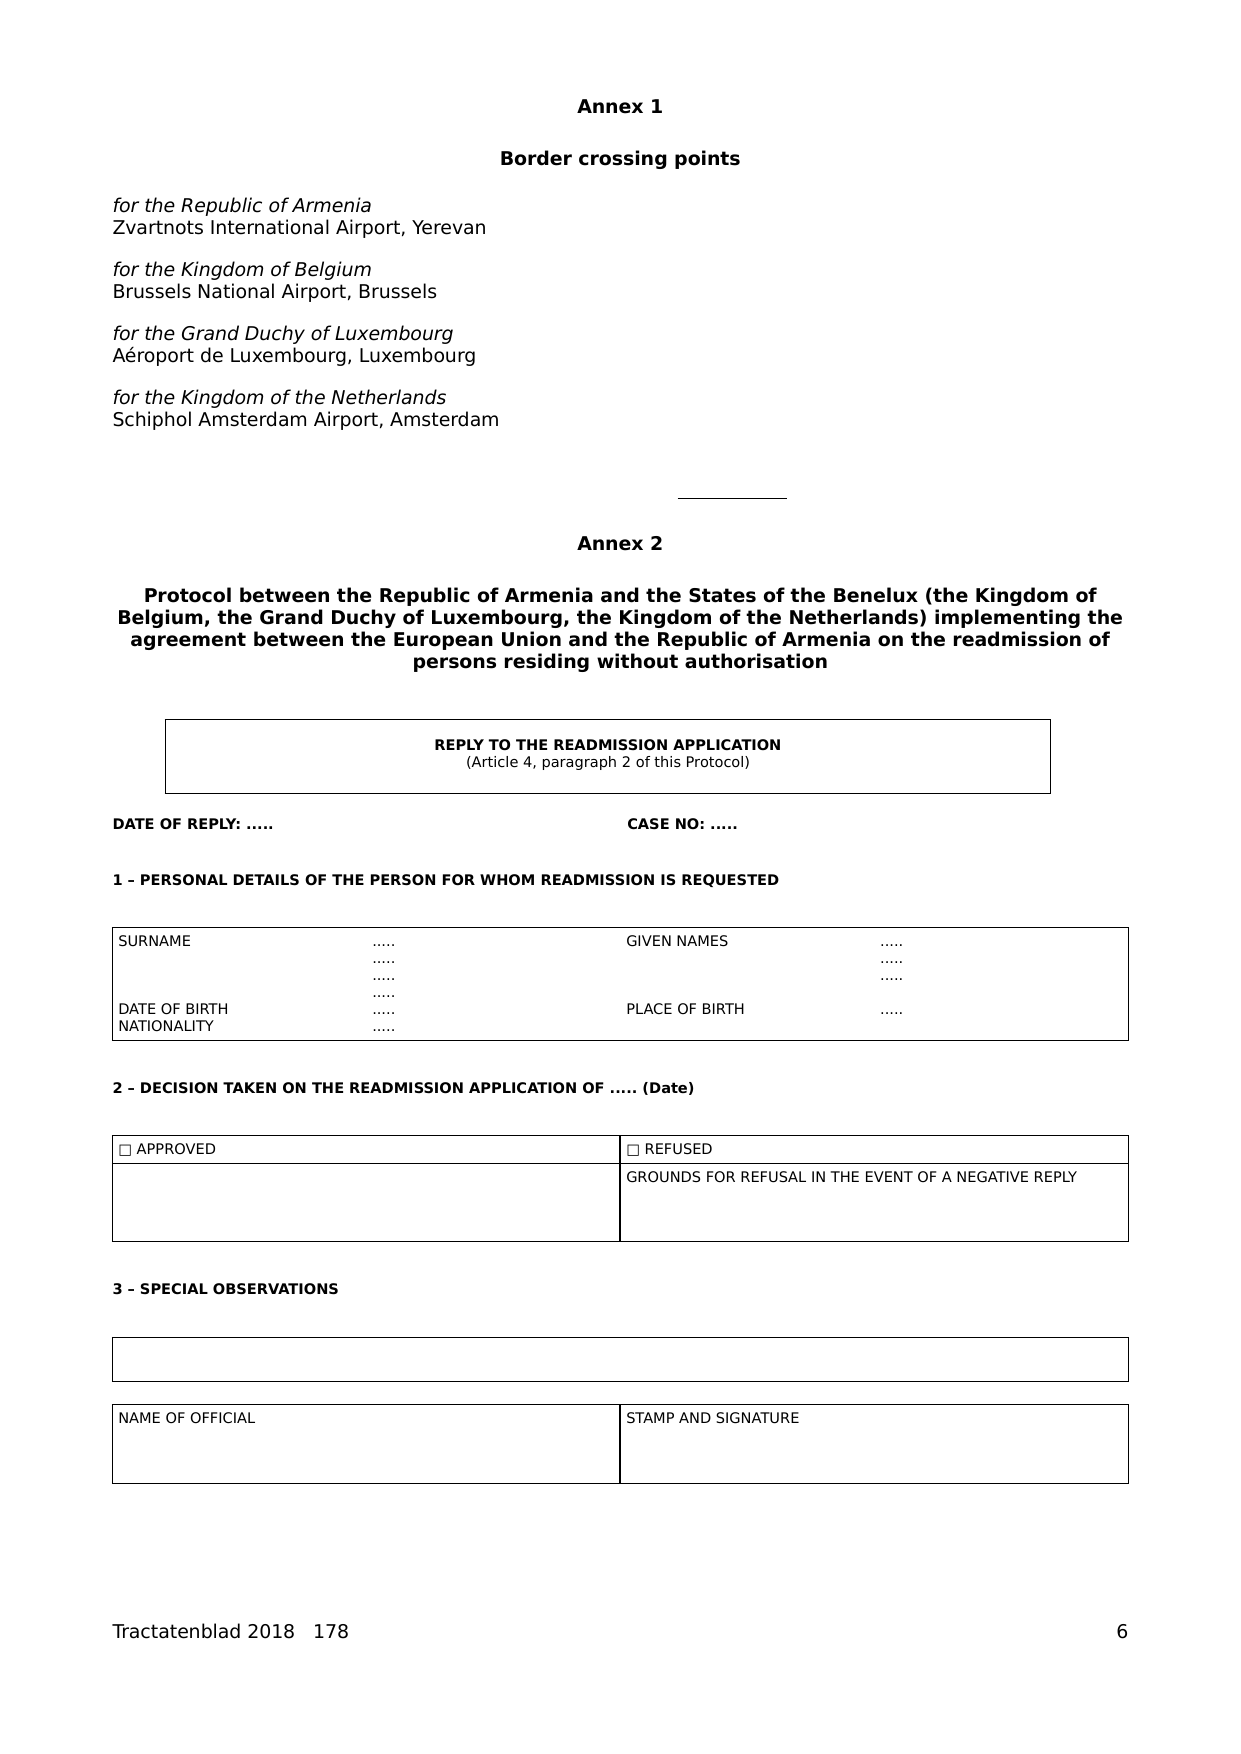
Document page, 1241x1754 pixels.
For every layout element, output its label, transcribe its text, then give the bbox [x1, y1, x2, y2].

text Brussels National Airport, Brussels [112, 281, 1128, 303]
table_cell [620, 984, 874, 1001]
table_header GIVEN NAMES [620, 928, 874, 950]
table_cell ..... [874, 950, 1128, 967]
table_cell ..... [366, 1018, 620, 1039]
table_cell [112, 1298, 1128, 1315]
table_cell REPLY TO THE READMISSION APPLICATION [166, 737, 1050, 754]
table_cell [113, 1164, 619, 1185]
table_cell [620, 950, 874, 967]
table_cell [1051, 719, 1128, 737]
table_cell [874, 1018, 1128, 1039]
text Aéroport de Luxembourg, Luxembourg [112, 345, 1128, 367]
subtitle Border crossing points [112, 148, 1128, 170]
text Schiphol Amsterdam Airport, Amsterdam [112, 409, 1128, 431]
table_cell ..... [366, 984, 620, 1001]
text for the Kingdom of Belgium [112, 259, 1128, 281]
subtitle Protocol between the Republic of Armenia and the States of the Benelux (the Kingdom of Belgium, the Grand Duchy of Luxembourg, the Kingdom of the Netherlands) implementing the agreement between the European Union and the Republic of Armenia on the readmission of persons residing without authorisation [112, 585, 1128, 673]
table_cell [113, 967, 366, 984]
table_header NAME OF OFFICIAL [113, 1405, 619, 1427]
table_cell ..... [366, 967, 620, 984]
table_cell [113, 1444, 619, 1461]
table_header [1051, 698, 1128, 719]
table_cell [621, 1219, 1128, 1241]
table_header [112, 698, 165, 719]
table_cell [113, 1203, 619, 1219]
table_cell [113, 984, 366, 1001]
table_header □ REFUSED [621, 1136, 1128, 1163]
table_cell ..... [366, 950, 620, 967]
table_header SURNAME [113, 928, 366, 950]
table_header [165, 698, 1051, 719]
table_cell 2 – DECISION TAKEN ON THE READMISSION APPLICATION OF ..... (Date) [112, 1080, 1128, 1096]
table_cell (Article 4, paragraph 2 of this Protocol) [166, 754, 1050, 771]
table_cell [166, 720, 1050, 737]
table_cell PLACE OF BIRTH [620, 1001, 874, 1018]
table_cell [113, 1427, 619, 1444]
text for the Kingdom of the Netherlands [112, 387, 1128, 409]
table_cell [621, 1461, 1128, 1482]
table_cell [112, 1096, 1128, 1113]
table_cell [113, 1185, 619, 1202]
table_header [112, 1063, 1128, 1079]
table_cell 1 – PERSONAL DETAILS OF THE PERSON FOR WHOM READMISSION IS REQUESTED [112, 871, 1128, 888]
table_cell [620, 1018, 874, 1039]
table_cell NATIONALITY [113, 1018, 366, 1039]
table_cell [621, 1203, 1128, 1219]
table_cell ..... [874, 1001, 1128, 1018]
table_cell [113, 1461, 619, 1482]
table_cell [112, 793, 165, 816]
table_cell [113, 1219, 619, 1241]
table_cell [112, 737, 165, 754]
table_cell [112, 889, 1128, 905]
table_cell [112, 771, 165, 793]
table_cell CASE NO: ..... [621, 816, 1128, 833]
table_cell ..... [366, 1001, 620, 1018]
table_cell DATE OF REPLY: ..... [112, 816, 621, 833]
table_cell [113, 1360, 1128, 1381]
table_cell [874, 984, 1128, 1001]
table_cell [621, 1427, 1128, 1444]
table_cell [621, 1444, 1128, 1461]
text for the Grand Duchy of Luxembourg [112, 323, 1128, 345]
table_cell [1051, 737, 1128, 754]
text for the Republic of Armenia [112, 195, 1128, 217]
subtitle Annex 1 [112, 96, 1128, 118]
table_cell [113, 950, 366, 967]
table_header STAMP AND SIGNATURE [621, 1405, 1128, 1427]
table_cell [1051, 771, 1128, 793]
table_cell [621, 1185, 1128, 1202]
text Zvartnots International Airport, Yerevan [112, 217, 1128, 239]
table_header [113, 1338, 1128, 1359]
table_cell 3 – SPECIAL OBSERVATIONS [112, 1281, 1128, 1298]
table_cell [112, 754, 165, 771]
subtitle Annex 2 [112, 533, 1128, 555]
table_header [112, 1264, 1128, 1281]
table_cell [1051, 754, 1128, 771]
table_header ..... [874, 928, 1128, 950]
table_cell DATE OF BIRTH [113, 1001, 366, 1018]
table_cell ..... [874, 967, 1128, 984]
table_cell GROUNDS FOR REFUSAL IN THE EVENT OF A NEGATIVE REPLY [621, 1164, 1128, 1185]
table_header □ APPROVED [113, 1136, 619, 1163]
table_cell [166, 771, 1050, 793]
table_cell [112, 719, 165, 737]
table_cell [620, 967, 874, 984]
table_header [112, 855, 1128, 871]
table_cell [165, 794, 1051, 816]
table_header ..... [366, 928, 620, 950]
table_cell [1051, 793, 1128, 816]
